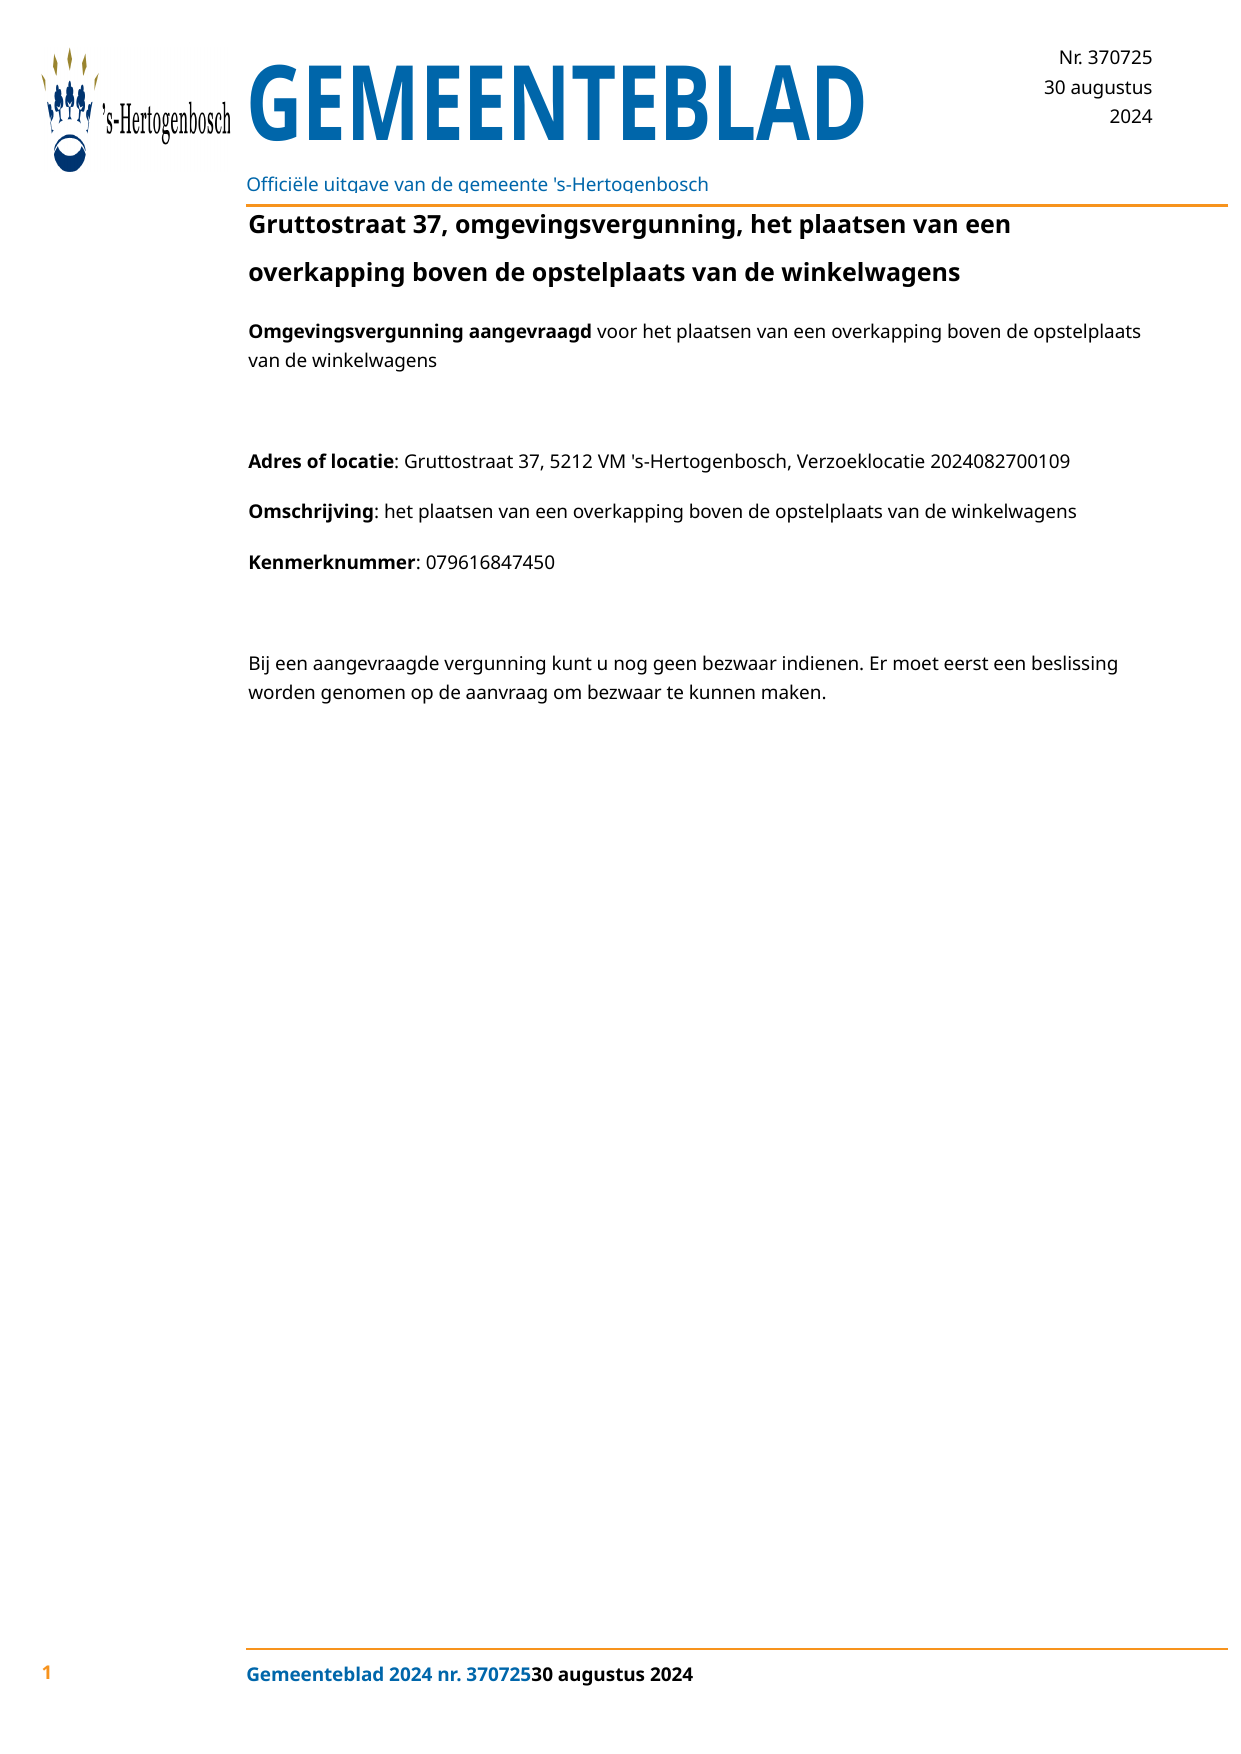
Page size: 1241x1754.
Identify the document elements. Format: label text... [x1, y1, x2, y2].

text Kenmerknummer: 079616847450 [248, 549, 1152, 575]
text Omschrijving: het plaatsen van een overkapping boven de opstelplaats van de winkelwagens [248, 499, 1152, 524]
picture [41, 47, 231, 172]
text Omgevingsvergunning aangevraagd voor het plaatsen van een overkapping boven de opstelplaats van de winkelwagens [248, 318, 1152, 373]
text Adres of locatie: Gruttostraat 37, 5212 VM 's-Hertogenbosch, Verzoeklocatie 2024082700109 [248, 448, 1152, 474]
text Gruttostraat 37, omgevingsvergunning, het plaatsen van een overkapping boven de opstelplaats van de winkelwagens [248, 207, 1152, 288]
text Bij een aangevraagde vergunning kunt u nog geen bezwaar indienen. Er moet eerst een beslissing worden genomen op de aanvraag om bezwaar te kunnen maken. [248, 650, 1152, 705]
